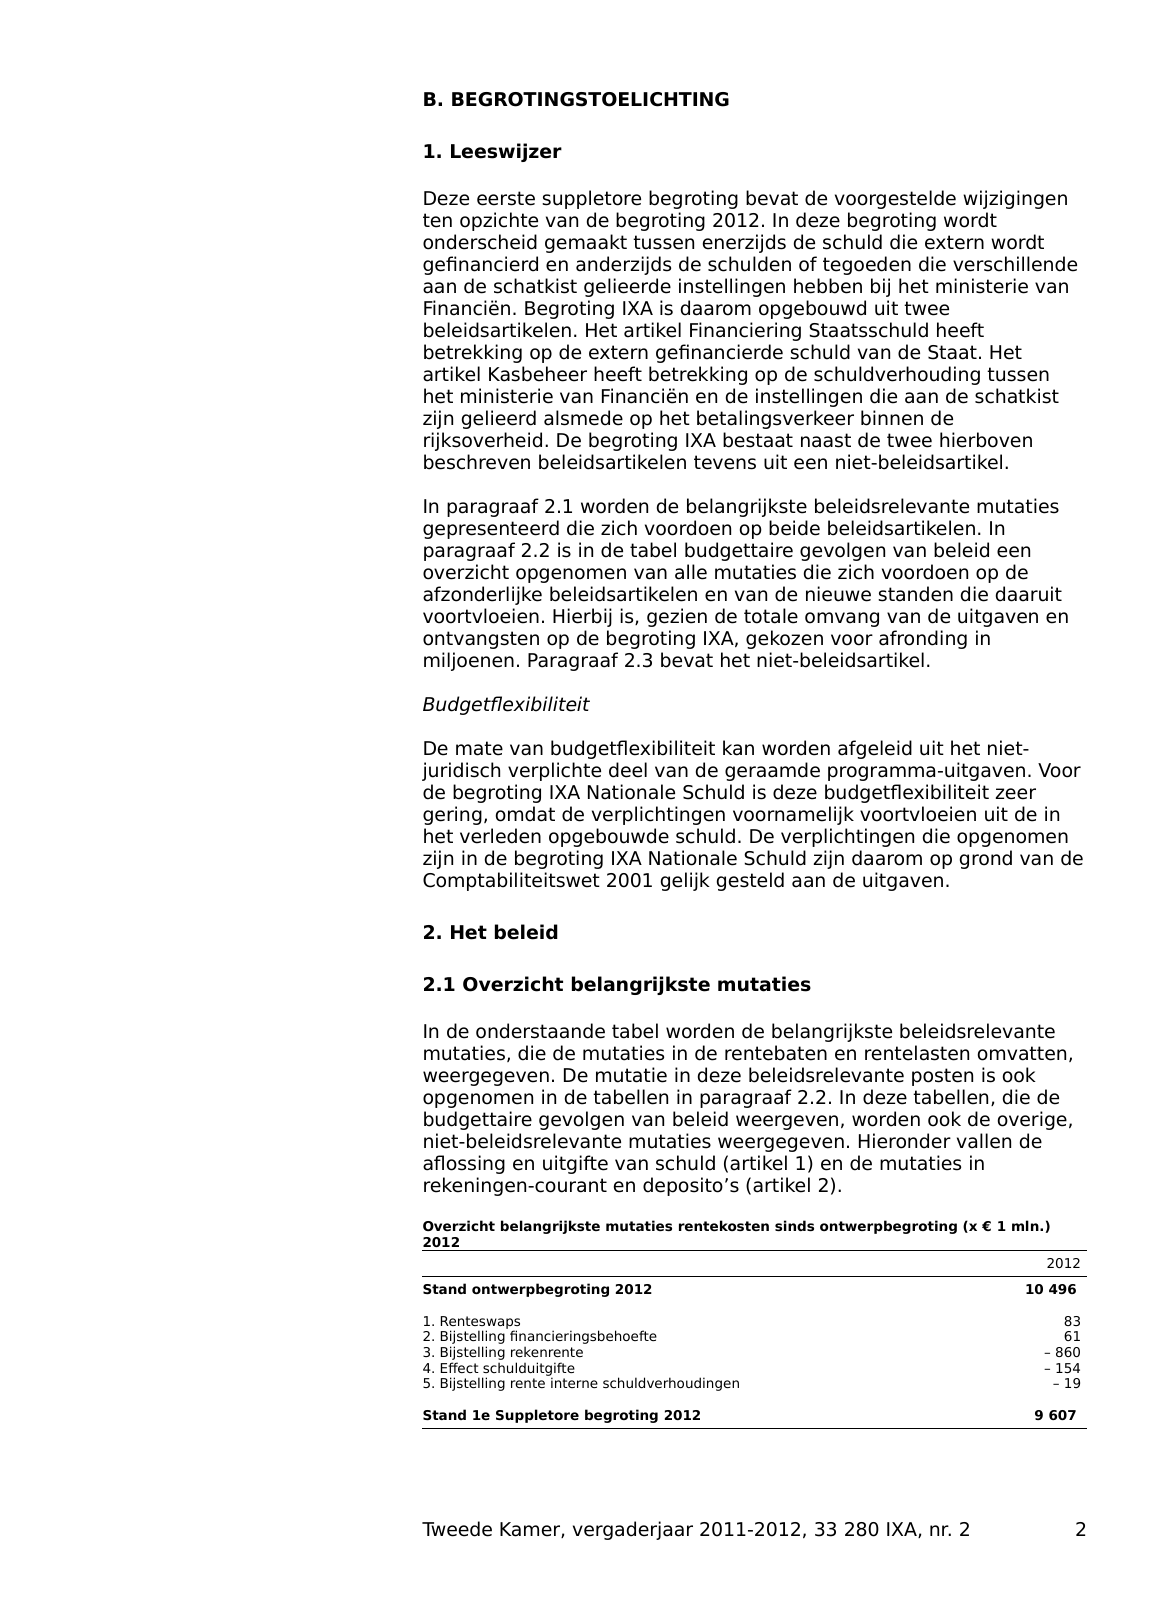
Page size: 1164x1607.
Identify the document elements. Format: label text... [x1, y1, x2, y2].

subtitle 2.1 Overzicht belangrijkste mutaties [422, 974, 1087, 996]
table_cell 61 [993, 1329, 1087, 1345]
subtitle 2. Het beleid [422, 922, 1087, 944]
table_cell 83 [993, 1314, 1087, 1329]
table_cell – 154 [993, 1361, 1087, 1376]
table_cell [422, 1392, 992, 1408]
text De mate van budgetflexibiliteit kan worden afgeleid uit het niet-juridisch verplichte deel van de geraamde programma-uitgaven. Voor de begroting IXA Nationale Schuld is deze budgetflexibiliteit zeer gering, omdat de verplichtingen voornamelijk voortvloeien uit de in het verleden opgebouwde schuld. De verplichtingen die opgenomen zijn in de begroting IXA Nationale Schuld zijn daarom op grond van de Comptabiliteitswet 2001 gelijk gesteld aan de uitgaven. [422, 738, 1087, 892]
subtitle B. BEGROTINGSTOELICHTING [422, 89, 1087, 111]
table_cell 5. Bijstelling rente interne schuldverhoudingen [422, 1376, 992, 1392]
table_cell – 860 [993, 1345, 1087, 1361]
text In paragraaf 2.1 worden de belangrijkste beleidsrelevante mutaties gepresenteerd die zich voordoen op beide beleidsartikelen. In paragraaf 2.2 is in de tabel budgettaire gevolgen van beleid een overzicht opgenomen van alle mutaties die zich voordoen op de afzonderlijke beleidsartikelen en van de nieuwe standen die daaruit voortvloeien. Hierbij is, gezien de totale omvang van de uitgaven en ontvangsten op de begroting IXA, gekozen voor afronding in miljoenen. Paragraaf 2.3 bevat het niet-beleidsartikel. [422, 496, 1087, 672]
table_cell [422, 1298, 992, 1313]
text Budgetflexibiliteit [422, 694, 1087, 716]
table_cell – 19 [993, 1376, 1087, 1392]
subtitle 1. Leeswijzer [422, 141, 1087, 163]
text Deze eerste suppletore begroting bevat de voorgestelde wijzigingen ten opzichte van de begroting 2012. In deze begroting wordt onderscheid gemaakt tussen enerzijds de schuld die extern wordt gefinancierd en anderzijds de schulden of tegoeden die verschillende aan de schatkist gelieerde instellingen hebben bij het ministerie van Financiën. Begroting IXA is daarom opgebouwd uit twee beleidsartikelen. Het artikel Financiering Staatsschuld heeft betrekking op de extern gefinancierde schuld van de Staat. Het artikel Kasbeheer heeft betrekking op de schuldverhouding tussen het ministerie van Financiën en de instellingen die aan de schatkist zijn gelieerd alsmede op het betalingsverkeer binnen de rijksoverheid. De begroting IXA bestaat naast de twee hierboven beschreven beleidsartikelen tevens uit een niet-beleidsartikel. [422, 188, 1087, 474]
table_cell [993, 1298, 1087, 1313]
table_cell 4. Effect schulduitgifte [422, 1361, 992, 1376]
table_cell 9 607 [993, 1408, 1087, 1428]
table_cell Stand ontwerpbegroting 2012 [422, 1277, 992, 1298]
table_cell 3. Bijstelling rekenrente [422, 1345, 992, 1361]
table_header Overzicht belangrijkste mutaties rentekosten sinds ontwerpbegroting (x € 1 mln.) 2012 [422, 1219, 1087, 1250]
table_cell [993, 1392, 1087, 1408]
table_cell 2012 [993, 1251, 1087, 1276]
table_cell 1. Renteswaps [422, 1314, 992, 1329]
table_cell 2. Bijstelling financieringsbehoefte [422, 1329, 992, 1345]
table_cell 10 496 [993, 1277, 1087, 1298]
table_cell [422, 1251, 992, 1276]
table_cell Stand 1e Suppletore begroting 2012 [422, 1408, 992, 1428]
text In de onderstaande tabel worden de belangrijkste beleidsrelevante mutaties, die de mutaties in de rentebaten en rentelasten omvatten, weergegeven. De mutatie in deze beleidsrelevante posten is ook opgenomen in de tabellen in paragraaf 2.2. In deze tabellen, die de budgettaire gevolgen van beleid weergeven, worden ook de overige, niet-beleidsrelevante mutaties weergegeven. Hieronder vallen de aflossing en uitgifte van schuld (artikel 1) en de mutaties in rekeningen-courant en deposito’s (artikel 2). [422, 1021, 1087, 1197]
